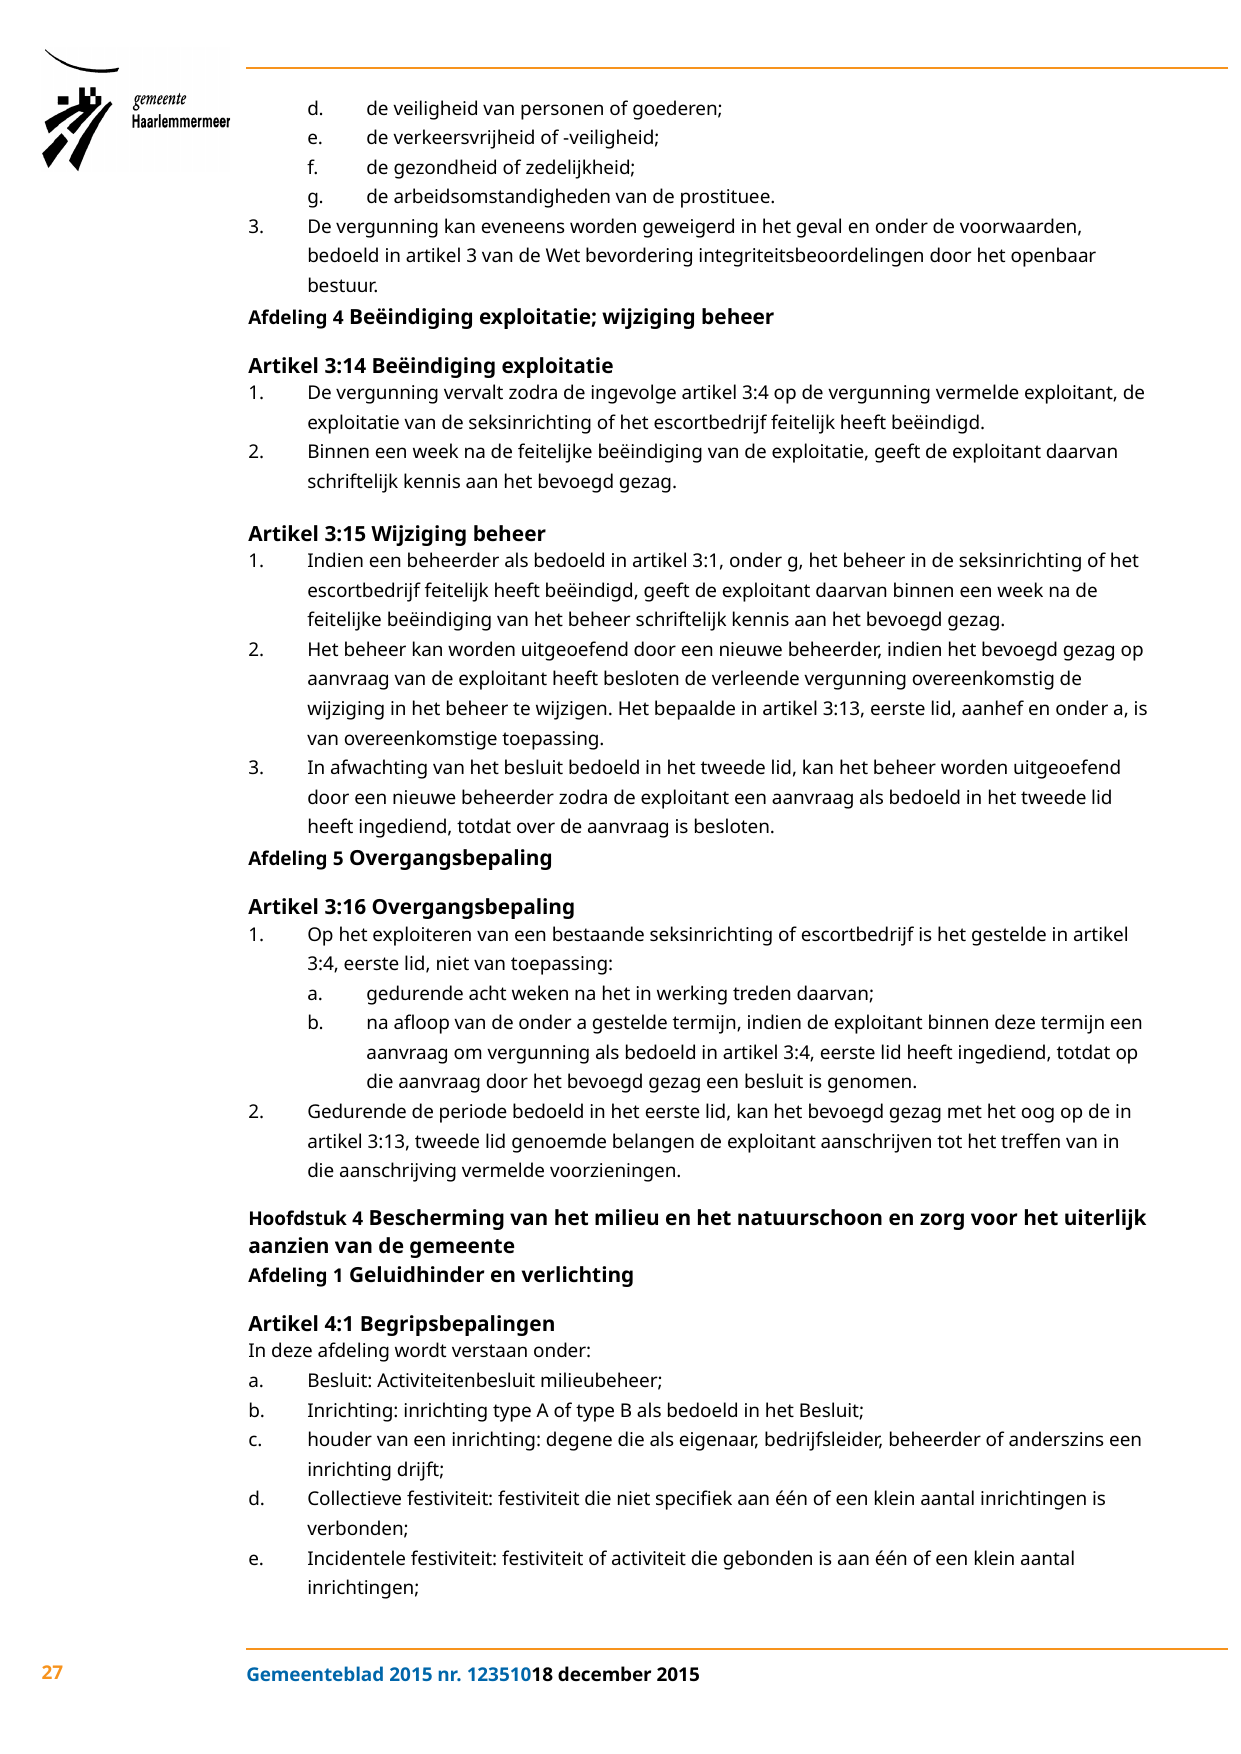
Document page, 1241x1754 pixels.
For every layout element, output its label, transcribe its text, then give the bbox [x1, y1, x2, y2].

list De vergunning kan eveneens worden geweigerd in het geval en onder de voorwaarden, bedoeld in artikel 3 van de Wet bevordering integriteitsbeoordelingen door het openbaar bestuur. [248, 213, 1152, 298]
text Artikel 3:16 Overgangsbepaling [248, 892, 1152, 921]
list Het beheer kan worden uitgeoefend door een nieuwe beheerder, indien het bevoegd gezag op aanvraag van de exploitant heeft besloten de verleende vergunning overeenkomstig de wijziging in het beheer te wijzigen. Het bepaalde in artikel 3:13, eerste lid, aanhef en onder a, is van overeenkomstige toepassing. [248, 636, 1152, 750]
text Hoofdstuk 4 Bescherming van het milieu en het natuurschoon en zorg voor het uiterlijk aanzien van de gemeente [248, 1203, 1152, 1260]
text Afdeling 1 Geluidhinder en verlichting [248, 1260, 1152, 1288]
list Besluit: Activiteitenbesluit milieubeheer; [248, 1367, 1152, 1393]
list de veiligheid van personen of goederen; [307, 95, 1152, 121]
list de verkeersvrijheid of -veiligheid; [307, 124, 1152, 150]
list Binnen een week na de feitelijke beëindiging van de exploitatie, geeft de exploitant daarvan schriftelijk kennis aan het bevoegd gezag. [248, 439, 1152, 494]
text Afdeling 5 Overgangsbepaling [248, 843, 1152, 871]
list De vergunning vervalt zodra de ingevolge artikel 3:4 op de vergunning vermelde exploitant, de exploitatie van de seksinrichting of het escortbedrijf feitelijk heeft beëindigd. [248, 379, 1152, 435]
list Incidentele festiviteit: festiviteit of activiteit die gebonden is aan één of een klein aantal inrichtingen; [248, 1545, 1152, 1600]
text Artikel 4:1 Begripsbepalingen [248, 1309, 1152, 1338]
list de gezondheid of zedelijkheid; [307, 154, 1152, 180]
text Afdeling 4 Beëindiging exploitatie; wijziging beheer [248, 302, 1152, 330]
list na afloop van de onder a gestelde termijn, indien de exploitant binnen deze termijn een aanvraag om vergunning als bedoeld in artikel 3:4, eerste lid heeft ingediend, totdat op die aanvraag door het bevoegd gezag een besluit is genomen. [307, 1009, 1152, 1094]
text Artikel 3:15 Wijziging beheer [248, 519, 1152, 547]
list gedurende acht weken na het in werking treden daarvan; [307, 980, 1152, 1006]
text Artikel 3:14 Beëindiging exploitatie [248, 351, 1152, 379]
list Collectieve festiviteit: festiviteit die niet specifiek aan één of een klein aantal inrichtingen is verbonden; [248, 1486, 1152, 1541]
list Gedurende de periode bedoeld in het eerste lid, kan het bevoegd gezag met het oog op de in artikel 3:13, tweede lid genoemde belangen de exploitant aanschrijven tot het treffen van in die aanschrijving vermelde voorzieningen. [248, 1098, 1152, 1183]
list de arbeidsomstandigheden van de prostituee. [307, 183, 1152, 209]
list In afwachting van het besluit bedoeld in het tweede lid, kan het beheer worden uitgeoefend door een nieuwe beheerder zodra de exploitant een aanvraag als bedoeld in het tweede lid heeft ingediend, totdat over de aanvraag is besloten. [248, 754, 1152, 839]
text In deze afdeling wordt verstaan onder: [248, 1338, 1152, 1363]
list Indien een beheerder als bedoeld in artikel 3:1, onder g, het beheer in de seksinrichting of het escortbedrijf feitelijk heeft beëindigd, geeft de exploitant daarvan binnen een week na de feitelijke beëindiging van het beheer schriftelijk kennis aan het bevoegd gezag. [248, 547, 1152, 632]
picture [41, 47, 231, 172]
list houder van een inrichting: degene die als eigenaar, bedrijfsleider, beheerder of anderszins een inrichting drijft; [248, 1426, 1152, 1482]
list Inrichting: inrichting type A of type B als bedoeld in het Besluit; [248, 1397, 1152, 1422]
list Op het exploiteren van een bestaande seksinrichting of escortbedrijf is het gestelde in artikel 3:4, eerste lid, niet van toepassing: [248, 921, 1152, 976]
